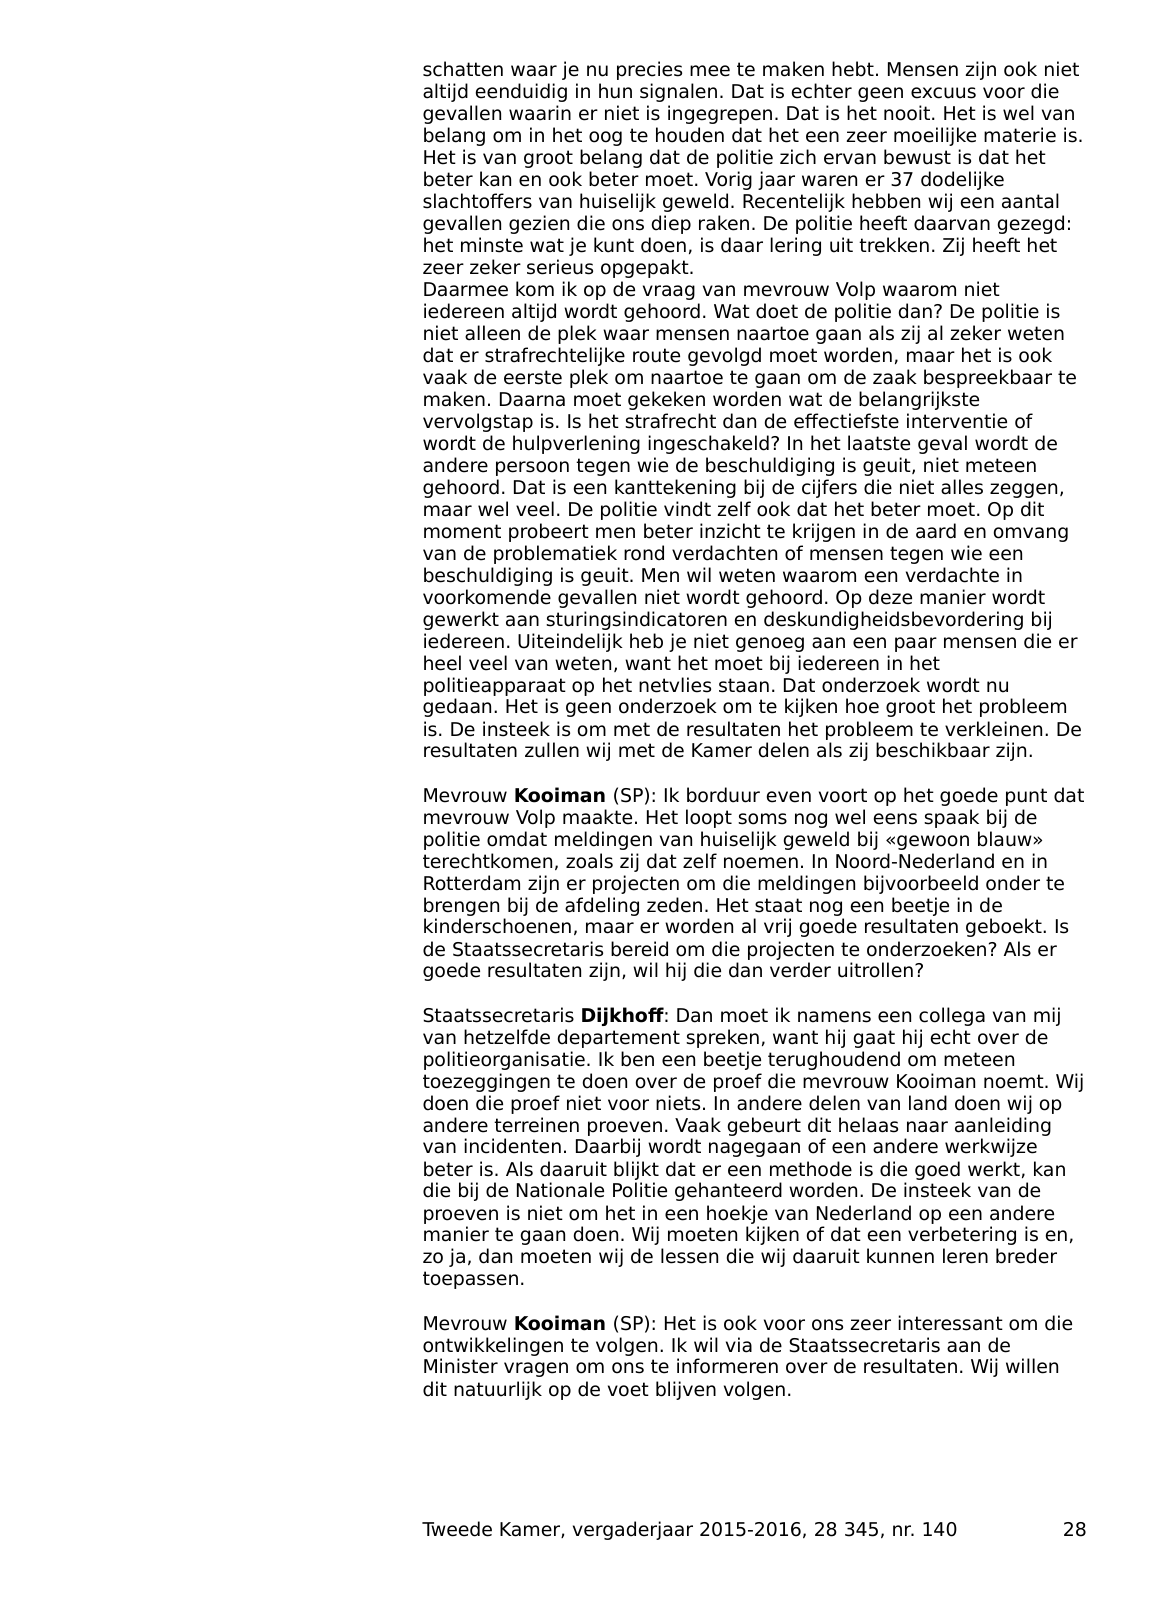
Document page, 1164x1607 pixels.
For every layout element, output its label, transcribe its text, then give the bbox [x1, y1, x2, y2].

text Mevrouw Kooiman (SP): Het is ook voor ons zeer interessant om die ontwikkelingen te volgen. Ik wil via de Staatssecretaris aan de Minister vragen om ons te informeren over de resultaten. Wij willen dit natuurlijk op de voet blijven volgen. [422, 1312, 1087, 1400]
text schatten waar je nu precies mee te maken hebt. Mensen zijn ook niet altijd eenduidig in hun signalen. Dat is echter geen excuus voor die gevallen waarin er niet is ingegrepen. Dat is het nooit. Het is wel van belang om in het oog te houden dat het een zeer moeilijke materie is. Het is van groot belang dat de politie zich ervan bewust is dat het beter kan en ook beter moet. Vorig jaar waren er 37 dodelijke slachtoffers van huiselijk geweld. Recentelijk hebben wij een aantal gevallen gezien die ons diep raken. De politie heeft daarvan gezegd: het minste wat je kunt doen, is daar lering uit trekken. Zij heeft het zeer zeker serieus opgepakt. [422, 59, 1087, 279]
text Staatssecretaris Dijkhoff: Dan moet ik namens een collega van mij van hetzelfde departement spreken, want hij gaat hij echt over de politieorganisatie. Ik ben een beetje terughoudend om meteen toezeggingen te doen over de proef die mevrouw Kooiman noemt. Wij doen die proef niet voor niets. In andere delen van land doen wij op andere terreinen proeven. Vaak gebeurt dit helaas naar aanleiding van incidenten. Daarbij wordt nagegaan of een andere werkwijze beter is. Als daaruit blijkt dat er een methode is die goed werkt, kan die bij de Nationale Politie gehanteerd worden. De insteek van de proeven is niet om het in een hoekje van Nederland op een andere manier te gaan doen. Wij moeten kijken of dat een verbetering is en, zo ja, dan moeten wij de lessen die wij daaruit kunnen leren breder toepassen. [422, 1004, 1087, 1290]
text Daarmee kom ik op de vraag van mevrouw Volp waarom niet iedereen altijd wordt gehoord. Wat doet de politie dan? De politie is niet alleen de plek waar mensen naartoe gaan als zij al zeker weten dat er strafrechtelijke route gevolgd moet worden, maar het is ook vaak de eerste plek om naartoe te gaan om de zaak bespreekbaar te maken. Daarna moet gekeken worden wat de belangrijkste vervolgstap is. Is het strafrecht dan de effectiefste interventie of wordt de hulpverlening ingeschakeld? In het laatste geval wordt de andere persoon tegen wie de beschuldiging is geuit, niet meteen gehoord. Dat is een kanttekening bij de cijfers die niet alles zeggen, maar wel veel. De politie vindt zelf ook dat het beter moet. Op dit moment probeert men beter inzicht te krijgen in de aard en omvang van de problematiek rond verdachten of mensen tegen wie een beschuldiging is geuit. Men wil weten waarom een verdachte in voorkomende gevallen niet wordt gehoord. Op deze manier wordt gewerkt aan sturingsindicatoren en deskundigheidsbevordering bij iedereen. Uiteindelijk heb je niet genoeg aan een paar mensen die er heel veel van weten, want het moet bij iedereen in het politieapparaat op het netvlies staan. Dat onderzoek wordt nu gedaan. Het is geen onderzoek om te kijken hoe groot het probleem is. De insteek is om met de resultaten het probleem te verkleinen. De resultaten zullen wij met de Kamer delen als zij beschikbaar zijn. [422, 279, 1087, 762]
text Mevrouw Kooiman (SP): Ik borduur even voort op het goede punt dat mevrouw Volp maakte. Het loopt soms nog wel eens spaak bij de politie omdat meldingen van huiselijk geweld bij «gewoon blauw» terechtkomen, zoals zij dat zelf noemen. In Noord-Nederland en in Rotterdam zijn er projecten om die meldingen bijvoorbeeld onder te brengen bij de afdeling zeden. Het staat nog een beetje in de kinderschoenen, maar er worden al vrij goede resultaten geboekt. Is de Staatssecretaris bereid om die projecten te onderzoeken? Als er goede resultaten zijn, wil hij die dan verder uitrollen? [422, 784, 1087, 982]
